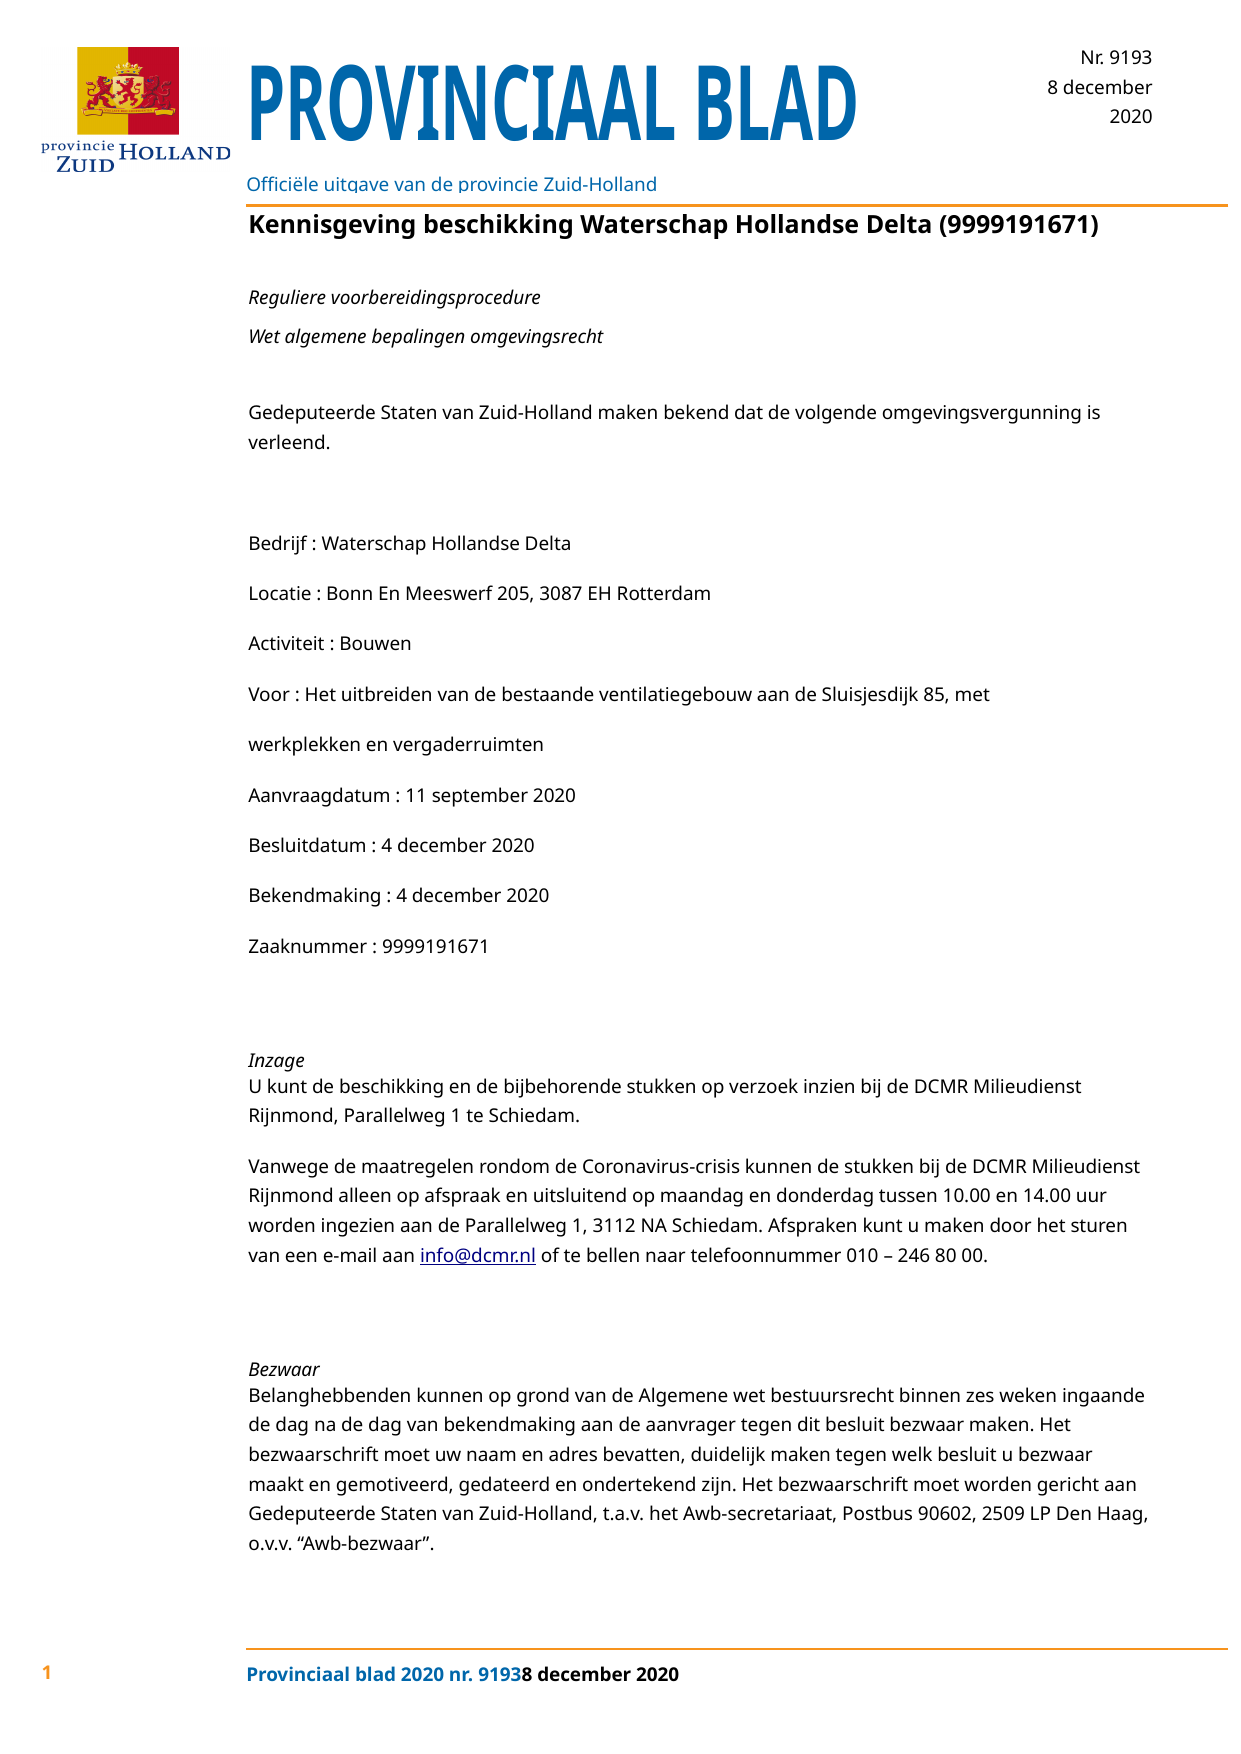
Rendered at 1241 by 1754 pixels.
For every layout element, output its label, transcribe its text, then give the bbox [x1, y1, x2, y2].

text Vanwege de maatregelen rondom de Coronavirus-crisis kunnen de stukken bij de DCMR Milieudienst Rijnmond alleen op afspraak en uitsluitend op maandag en donderdag tussen 10.00 en 14.00 uur worden ingezien aan de Parallelweg 1, 3112 NA Schiedam. Afspraken kunt u maken door het sturen van een e-mail aan info@dcmr.nl of te bellen naar telefoonnummer 010 – 246 80 00. [248, 1153, 1152, 1268]
text Reguliere voorbereidingsprocedure [248, 284, 1152, 309]
text Activiteit : Bouwen [248, 631, 1152, 656]
text Kennisgeving beschikking Waterschap Hollandse Delta (9999191671) [248, 207, 1152, 241]
text Wet algemene bepalingen omgevingsrecht [248, 323, 1152, 349]
text Belanghebbenden kunnen op grond van de Algemene wet bestuursrecht binnen zes weken ingaande de dag na de dag van bekendmaking aan de aanvrager tegen dit besluit bezwaar maken. Het bezwaarschrift moet uw naam en adres bevatten, duidelijk maken tegen welk besluit u bezwaar maakt en gemotiveerd, gedateerd en ondertekend zijn. Het bezwaarschrift moet worden gericht aan Gedeputeerde Staten van Zuid-Holland, t.a.v. het Awb-secretariaat, Postbus 90602, 2509 LP Den Haag, o.v.v. “Awb-bezwaar”. [248, 1382, 1152, 1556]
text Bekendmaking : 4 december 2020 [248, 883, 1152, 908]
text Inzage [248, 1047, 1152, 1073]
text werkplekken en vergaderruimten [248, 731, 1152, 757]
text Gedeputeerde Staten van Zuid-Holland maken bekend dat de volgende omgevingsvergunning is verleend. [248, 399, 1152, 454]
picture [41, 47, 231, 172]
text Voor : Het uitbreiden van de bestaande ventilatiegebouw aan de Sluisjesdijk 85, met [248, 681, 1152, 707]
text Locatie : Bonn En Meeswerf 205, 3087 EH Rotterdam [248, 580, 1152, 606]
text Zaaknummer : 9999191671 [248, 933, 1152, 959]
text Besluitdatum : 4 december 2020 [248, 832, 1152, 858]
text U kunt de beschikking en de bijbehorende stukken op verzoek inzien bij de DCMR Milieudienst Rijnmond, Parallelweg 1 te Schiedam. [248, 1073, 1152, 1128]
text Bedrijf : Waterschap Hollandse Delta [248, 530, 1152, 555]
text Aanvraagdatum : 11 september 2020 [248, 782, 1152, 807]
text Bezwaar [248, 1356, 1152, 1382]
